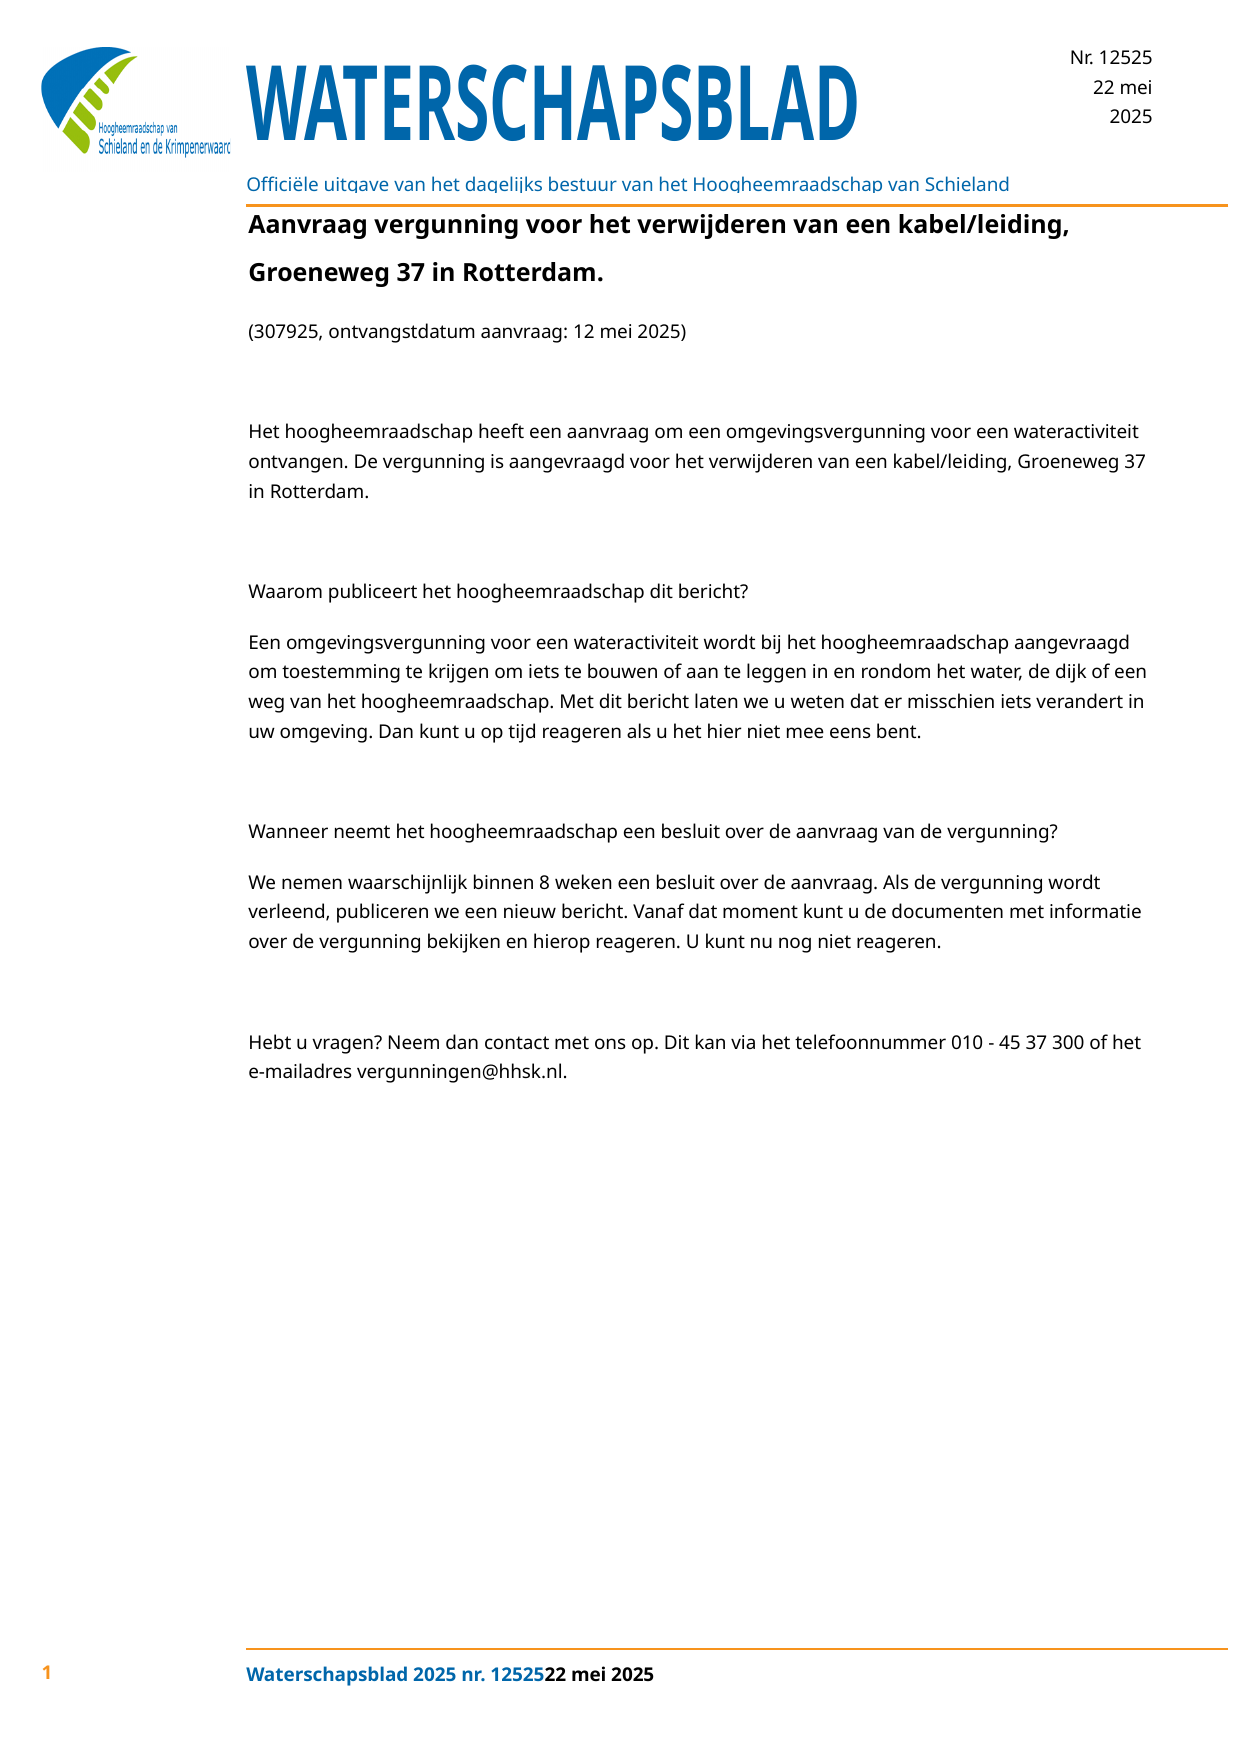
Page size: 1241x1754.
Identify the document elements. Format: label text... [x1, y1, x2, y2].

text Hebt u vragen? Neem dan contact met ons op. Dit kan via het telefoonnummer 010 - 45 37 300 of het e-mailadres vergunningen@hhsk.nl. [248, 1029, 1152, 1084]
text Aanvraag vergunning voor het verwijderen van een kabel/leiding, Groeneweg 37 in Rotterdam. [248, 207, 1152, 288]
text We nemen waarschijnlijk binnen 8 weken een besluit over de aanvraag. Als de vergunning wordt verleend, publiceren we een nieuw bericht. Vanaf dat moment kunt u de documenten met informatie over de vergunning bekijken en hierop reageren. U kunt nu nog niet reageren. [248, 869, 1152, 954]
text Wanneer neemt het hoogheemraadschap een besluit over de aanvraag van de vergunning? [248, 819, 1152, 844]
text (307925, ontvangstdatum aanvraag: 12 mei 2025) [248, 318, 1152, 344]
text Een omgevingsvergunning voor een wateractiviteit wordt bij het hoogheemraadschap aangevraagd om toestemming te krijgen om iets te bouwen of aan te leggen in en rondom het water, de dijk of een weg van het hoogheemraadschap. Met dit bericht laten we u weten dat er misschien iets verandert in uw omgeving. Dan kunt u op tijd reageren als u het hier niet mee eens bent. [248, 629, 1152, 744]
picture [41, 47, 231, 172]
text Waarom publiceert het hoogheemraadschap dit bericht? [248, 579, 1152, 604]
text Het hoogheemraadschap heeft een aanvraag om een omgevingsvergunning voor een wateractiviteit ontvangen. De vergunning is aangevraagd voor het verwijderen van een kabel/leiding, Groeneweg 37 in Rotterdam. [248, 419, 1152, 504]
